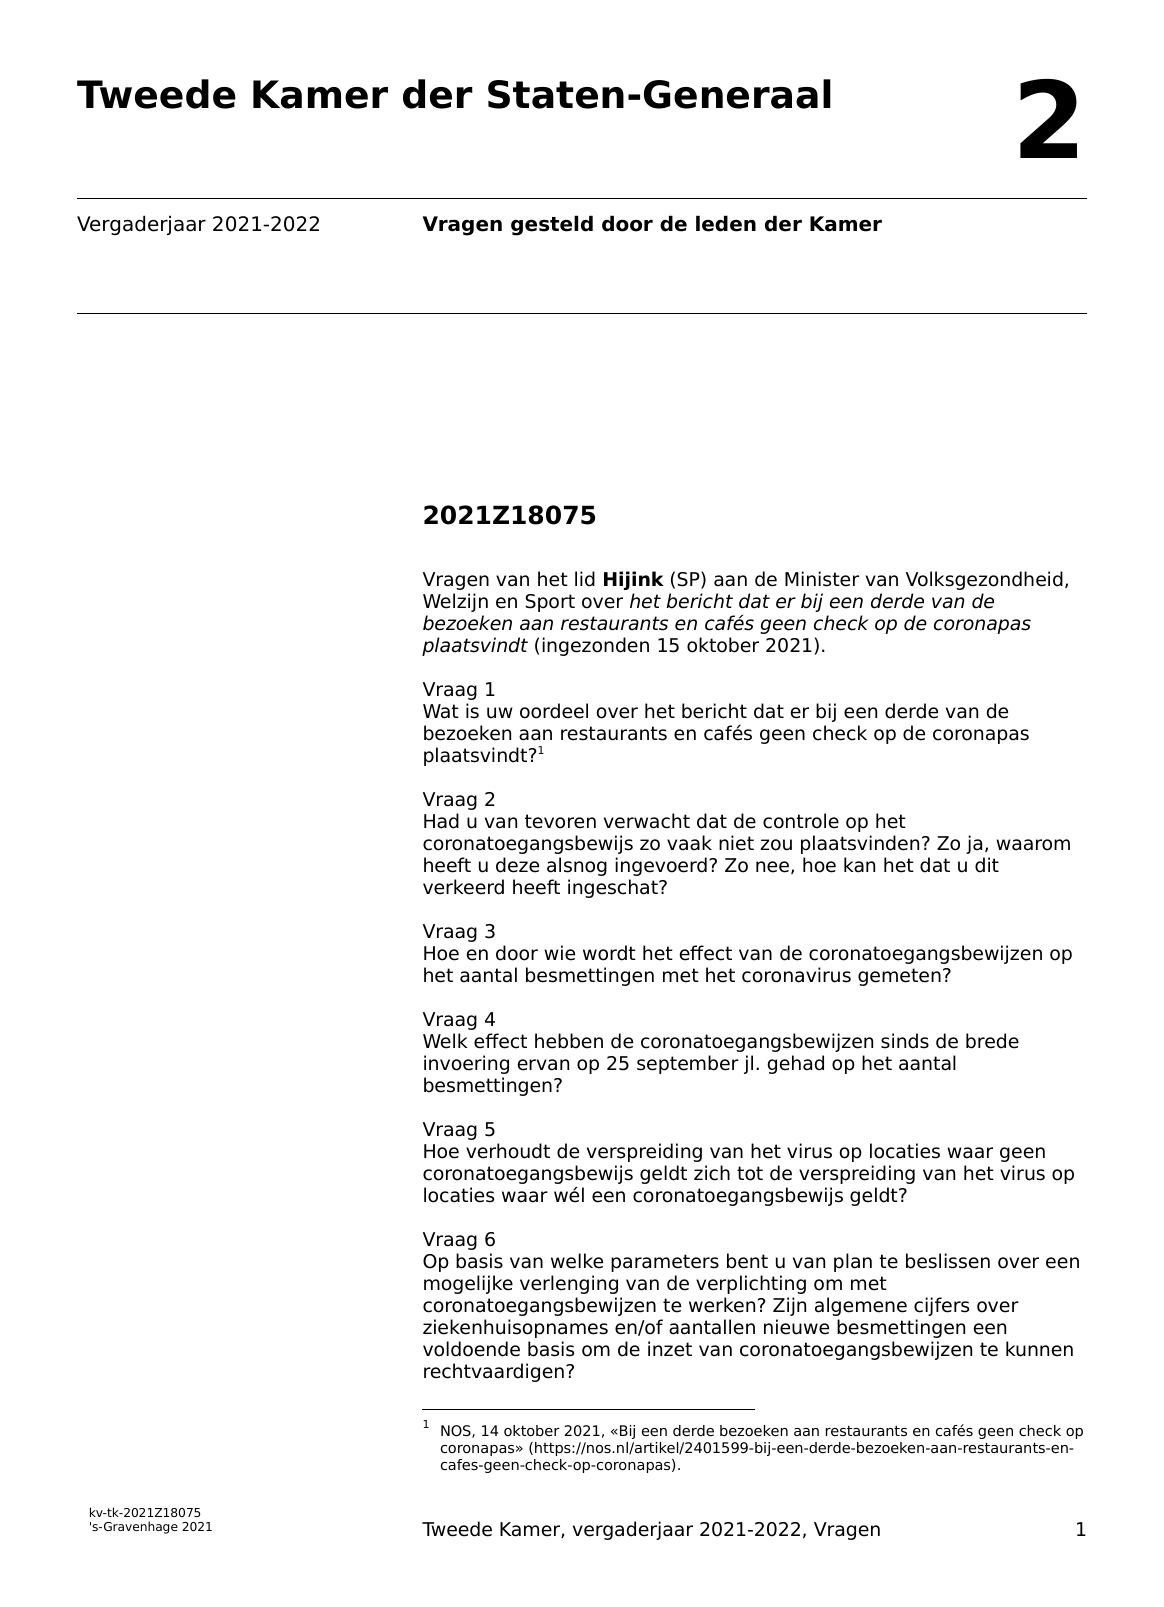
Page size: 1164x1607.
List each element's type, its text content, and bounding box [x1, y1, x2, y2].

text Had u van tevoren verwacht dat de controle op het coronatoegangsbewijs zo vaak niet zou plaatsvinden? Zo ja, waarom heeft u deze alsnog ingevoerd? Zo nee, hoe kan het dat u dit verkeerd heeft ingeschat? [422, 811, 1087, 899]
text Welk effect hebben de coronatoegangsbewijzen sinds de brede invoering ervan op 25 september jl. gehad op het aantal besmettingen? [422, 1031, 1087, 1097]
text kv-tk-2021Z18075 [88, 1506, 323, 1520]
text Vraag 3 [422, 921, 1087, 943]
text NOS, 14 oktober 2021, «Bij een derde bezoeken aan restaurants en cafés geen check op coronapas» (https://nos.nl/artikel/2401599-bij-een-derde-bezoeken-aan-restaurants-en-cafes-geen-check-op-coronapas). [422, 1418, 1087, 1474]
text 's-Gravenhage 2021 [88, 1520, 323, 1534]
text 2021Z18075 [422, 501, 1087, 531]
table_header Tweede Kamer der Staten-Generaal [77, 59, 886, 198]
text Vraag 2 [422, 789, 1087, 811]
text Vraag 1 [422, 679, 1087, 701]
table_header 2 [886, 59, 1087, 198]
text Hoe en door wie wordt het effect van de coronatoegangsbewijzen op het aantal besmettingen met het coronavirus gemeten? [422, 943, 1087, 987]
text Hoe verhoudt de verspreiding van het virus op locaties waar geen coronatoegangsbewijs geldt zich tot de verspreiding van het virus op locaties waar wél een coronatoegangsbewijs geldt? [422, 1141, 1087, 1207]
text Vraag 4 [422, 1009, 1087, 1031]
text Vraag 5 [422, 1119, 1087, 1141]
table_cell Vergaderjaar 2021-2022 [77, 199, 422, 313]
text Wat is uw oordeel over het bericht dat er bij een derde van de bezoeken aan restaurants en cafés geen check op de coronapas plaatsvindt? [422, 701, 1087, 767]
text Op basis van welke parameters bent u van plan te beslissen over een mogelijke verlenging van de verplichting om met coronatoegangsbewijzen te werken? Zijn algemene cijfers over ziekenhuisopnames en/of aantallen nieuwe besmettingen een voldoende basis om de inzet van coronatoegangsbewijzen te kunnen rechtvaardigen? [422, 1251, 1087, 1383]
text Vraag 6 [422, 1229, 1087, 1251]
table_cell Vragen gesteld door de leden der Kamer [422, 199, 1087, 313]
text Vragen van het lid Hijink (SP) aan de Minister van Volksgezondheid, Welzijn en Sport over het bericht dat er bij een derde van de bezoeken aan restaurants en cafés geen check op de coronapas plaatsvindt (ingezonden 15 oktober 2021). [422, 569, 1087, 657]
